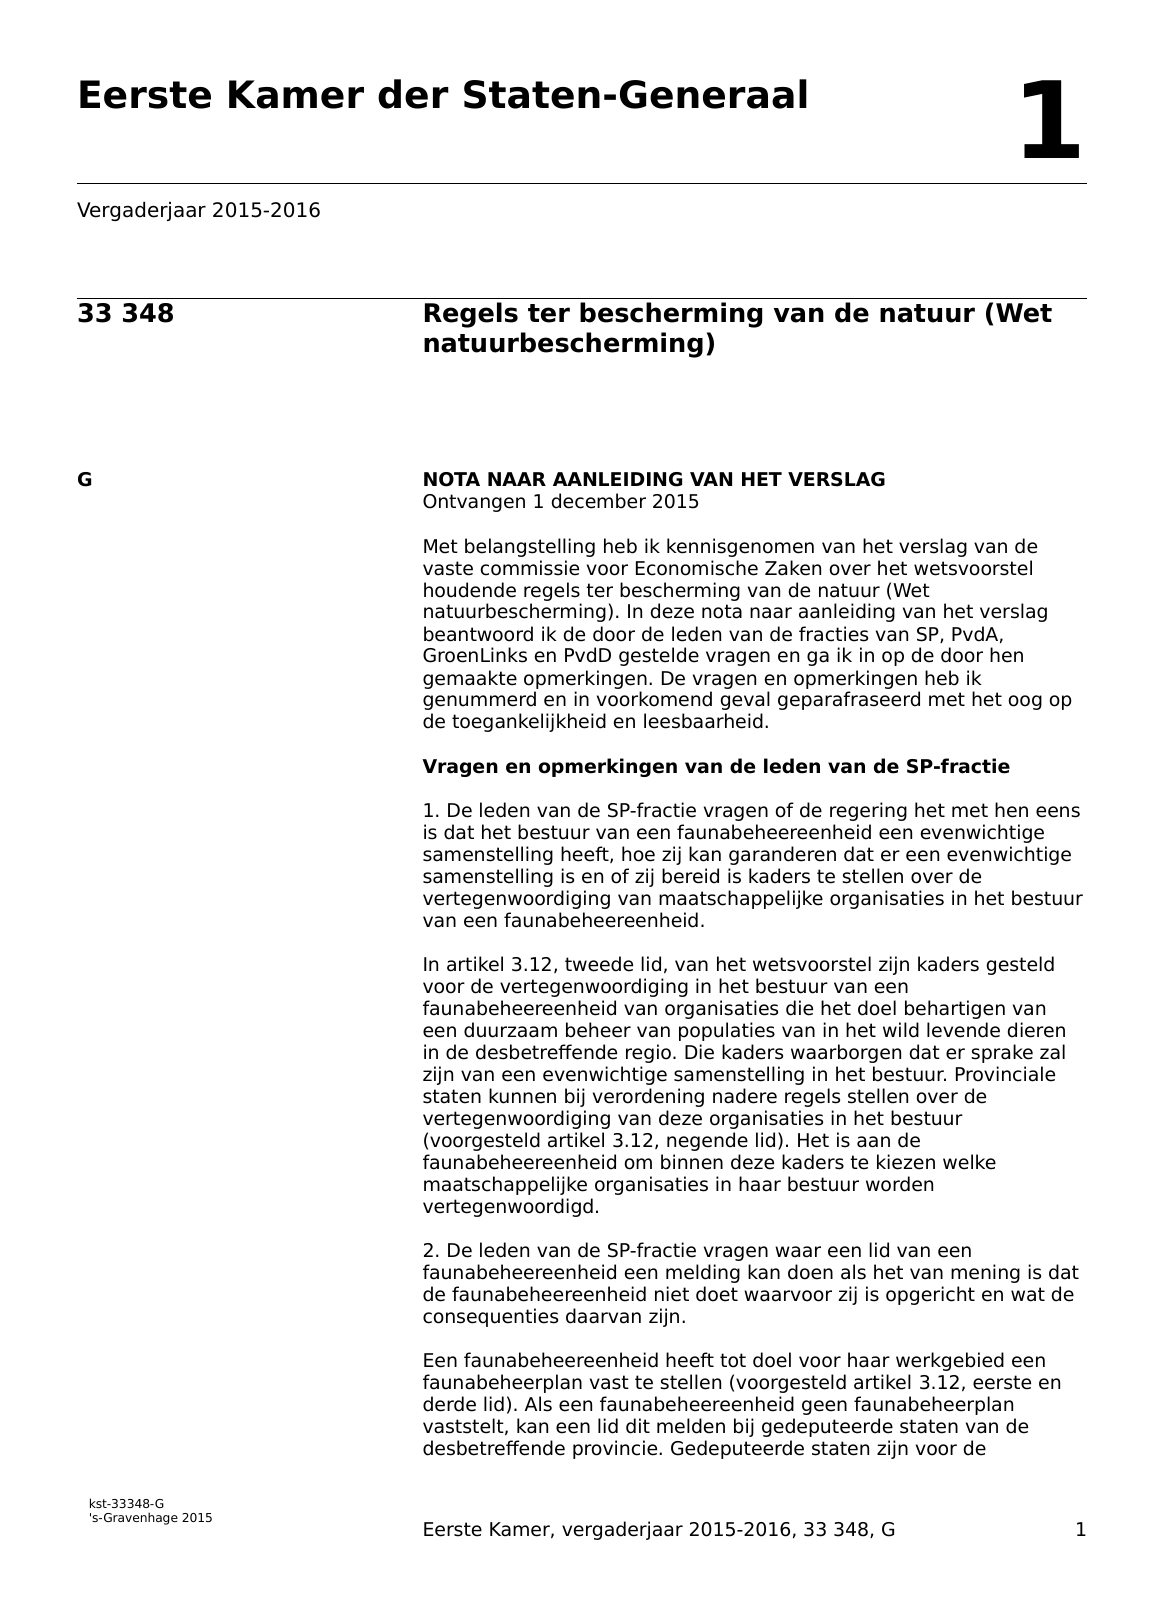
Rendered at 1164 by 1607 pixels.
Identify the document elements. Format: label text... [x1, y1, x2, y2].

text kst-33348-G [88, 1497, 323, 1511]
text 's-Gravenhage 2015 [88, 1511, 323, 1525]
text In artikel 3.12, tweede lid, van het wetsvoorstel zijn kaders gesteld voor de vertegenwoordiging in het bestuur van een faunabeheereenheid van organisaties die het doel behartigen van een duurzaam beheer van populaties van in het wild levende dieren in de desbetreffende regio. Die kaders waarborgen dat er sprake zal zijn van een evenwichtige samenstelling in het bestuur. Provinciale staten kunnen bij verordening nadere regels stellen over de vertegenwoordiging van deze organisaties in het bestuur (voorgesteld artikel 3.12, negende lid). Het is aan de faunabeheereenheid om binnen deze kaders te kiezen welke maatschappelijke organisaties in haar bestuur worden vertegenwoordigd. [422, 954, 1087, 1217]
subtitle Vragen en opmerkingen van de leden van de SP-fractie [422, 756, 1087, 777]
text Een faunabeheereenheid heeft tot doel voor haar werkgebied een faunabeheerplan vast te stellen (voorgesteld artikel 3.12, eerste en derde lid). Als een faunabeheereenheid geen faunabeheerplan vaststelt, kan een lid dit melden bij gedeputeerde staten van de desbetreffende provincie. Gedeputeerde staten zijn voor de [422, 1350, 1087, 1460]
text Ontvangen 1 december 2015 [422, 491, 1087, 513]
subtitle G NOTA NAAR AANLEIDING VAN HET VERSLAG [77, 469, 1087, 491]
text 1. De leden van de SP-fractie vragen of de regering het met hen eens is dat het bestuur van een faunabeheereenheid een evenwichtige samenstelling heeft, hoe zij kan garanderen dat er een evenwichtige samenstelling is en of zij bereid is kaders te stellen over de vertegenwoordiging van maatschappelijke organisaties in het bestuur van een faunabeheereenheid. [422, 800, 1087, 932]
table_header Eerste Kamer der Staten-Generaal [77, 59, 886, 183]
text Met belangstelling heb ik kennisgenomen van het verslag van de vaste commissie voor Economische Zaken over het wetsvoorstel houdende regels ter bescherming van de natuur (Wet natuurbescherming). In deze nota naar aanleiding van het verslag beantwoord ik de door de leden van de fracties van SP, PvdA, GroenLinks en PvdD gestelde vragen en ga ik in op de door hen gemaakte opmerkingen. De vragen en opmerkingen heb ik genummerd en in voorkomend geval geparafraseerd met het oog op de toegankelijkheid en leesbaarheid. [422, 536, 1087, 733]
text 2. De leden van de SP-fractie vragen waar een lid van een faunabeheereenheid een melding kan doen als het van mening is dat de faunabeheereenheid niet doet waarvoor zij is opgericht en wat de consequenties daarvan zijn. [422, 1240, 1087, 1328]
subtitle 33 348 Regels ter bescherming van de natuur (Wet natuurbescherming) [77, 299, 1087, 358]
table_header 1 [886, 59, 1087, 183]
table_cell Vergaderjaar 2015-2016 [77, 184, 1087, 298]
